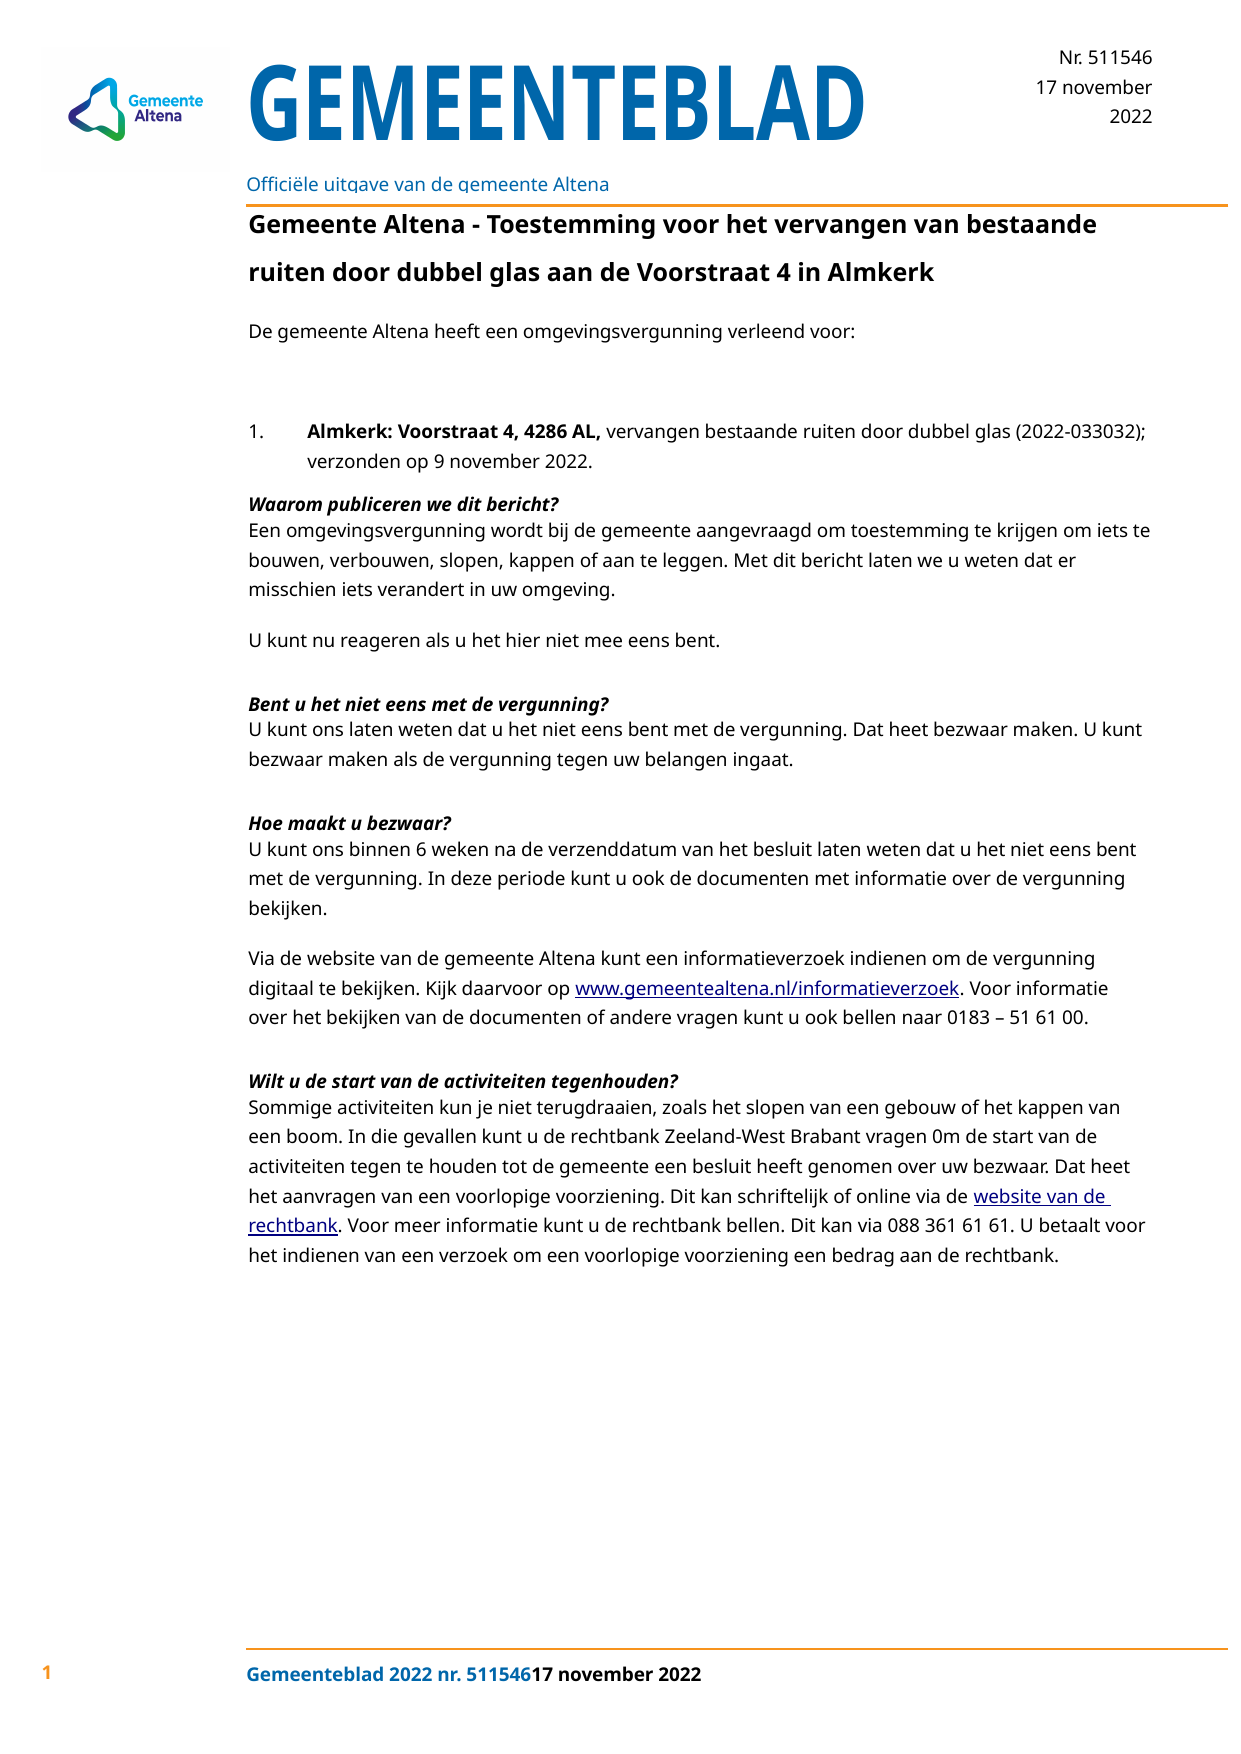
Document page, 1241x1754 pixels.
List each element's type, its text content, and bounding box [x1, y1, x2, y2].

text Wilt u de start van de activiteiten tegenhouden? [248, 1068, 1152, 1094]
text Sommige activiteiten kun je niet terugdraaien, zoals het slopen van een gebouw of het kappen van een boom. In die gevallen kunt u de rechtbank Zeeland-West Brabant vragen 0m de start van de activiteiten tegen te houden tot de gemeente een besluit heeft genomen over uw bezwaar. Dat heet het aanvragen van een voorlopige voorziening. Dit kan schriftelijk of online via de website van de rechtbank. Voor meer informatie kunt u de rechtbank bellen. Dit kan via 088 361 61 61. U betaalt voor het indienen van een verzoek om een voorlopige voorziening een bedrag aan de rechtbank. [248, 1094, 1152, 1268]
text Gemeente Altena - Toestemming voor het vervangen van bestaande ruiten door dubbel glas aan de Voorstraat 4 in Almkerk [248, 207, 1152, 288]
list Almkerk: Voorstraat 4, 4286 AL, vervangen bestaande ruiten door dubbel glas (2022-033032); verzonden op 9 november 2022. [248, 419, 1152, 474]
text U kunt ons laten weten dat u het niet eens bent met de vergunning. Dat heet bezwaar maken. U kunt bezwaar maken als de vergunning tegen uw belangen ingaat. [248, 716, 1152, 772]
text U kunt nu reageren als u het hier niet mee eens bent. [248, 627, 1152, 652]
text Een omgevingsvergunning wordt bij de gemeente aangevraagd om toestemming te krijgen om iets te bouwen, verbouwen, slopen, kappen of aan te leggen. Met dit bericht laten we u weten dat er misschien iets verandert in uw omgeving. [248, 517, 1152, 602]
text Waarom publiceren we dit bericht? [248, 491, 1152, 517]
text Via de website van de gemeente Altena kunt een informatieverzoek indienen om de vergunning digitaal te bekijken. Kijk daarvoor op www.gemeentealtena.nl/informatieverzoek. Voor informatie over het bekijken van de documenten of andere vragen kunt u ook bellen naar 0183 – 51 61 00. [248, 945, 1152, 1030]
text Bent u het niet eens met de vergunning? [248, 691, 1152, 716]
text Hoe maakt u bezwaar? [248, 810, 1152, 836]
text U kunt ons binnen 6 weken na de verzenddatum van het besluit laten weten dat u het niet eens bent met de vergunning. In deze periode kunt u ook de documenten met informatie over de vergunning bekijken. [248, 836, 1152, 921]
picture [41, 47, 231, 172]
text De gemeente Altena heeft een omgevingsvergunning verleend voor: [248, 318, 1152, 344]
